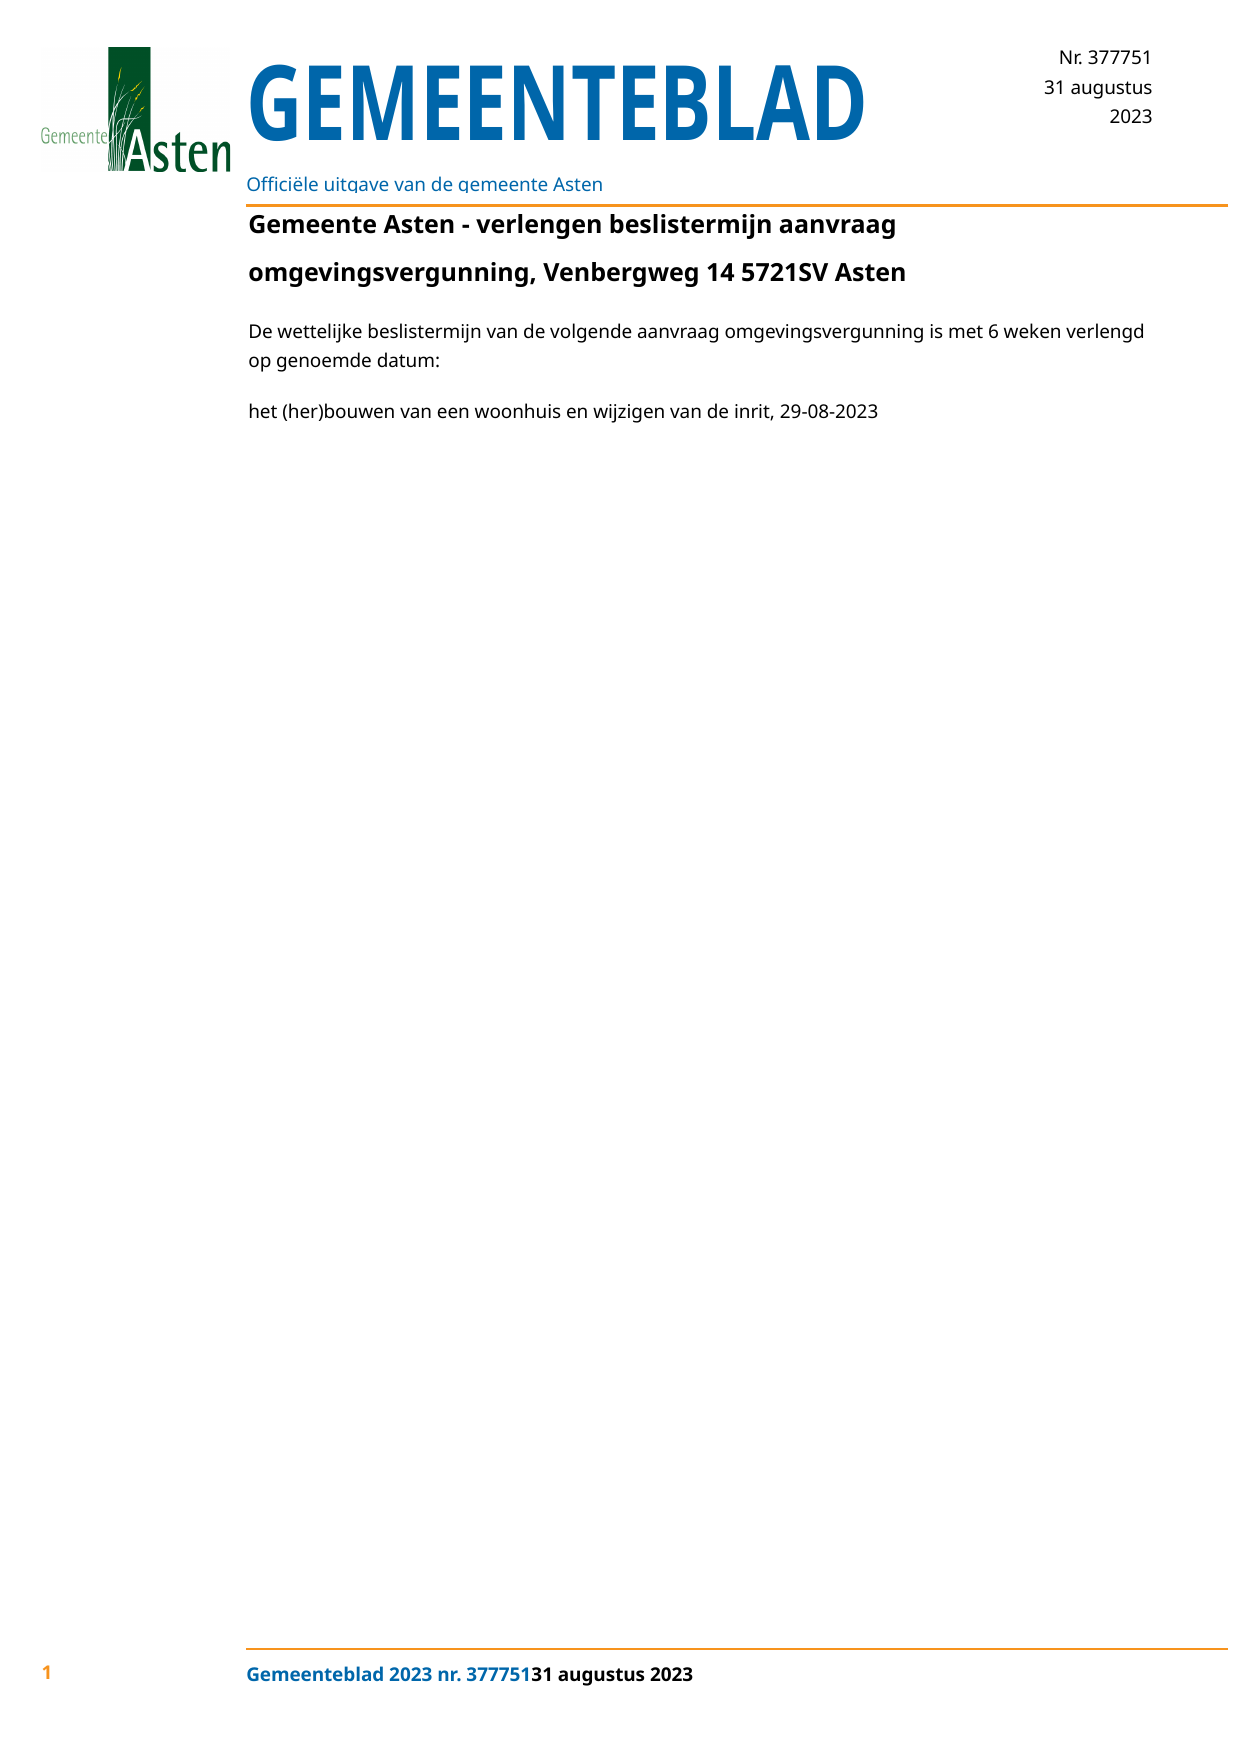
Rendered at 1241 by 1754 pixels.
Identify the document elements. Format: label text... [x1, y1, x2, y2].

text Gemeente Asten - verlengen beslistermijn aanvraag omgevingsvergunning, Venbergweg 14 5721SV Asten [248, 207, 1152, 288]
picture [41, 47, 231, 172]
text De wettelijke beslistermijn van de volgende aanvraag omgevingsvergunning is met 6 weken verlengd op genoemde datum: [248, 318, 1152, 373]
text het (her)bouwen van een woonhuis en wijzigen van de inrit, 29-08-2023 [248, 398, 1152, 424]
